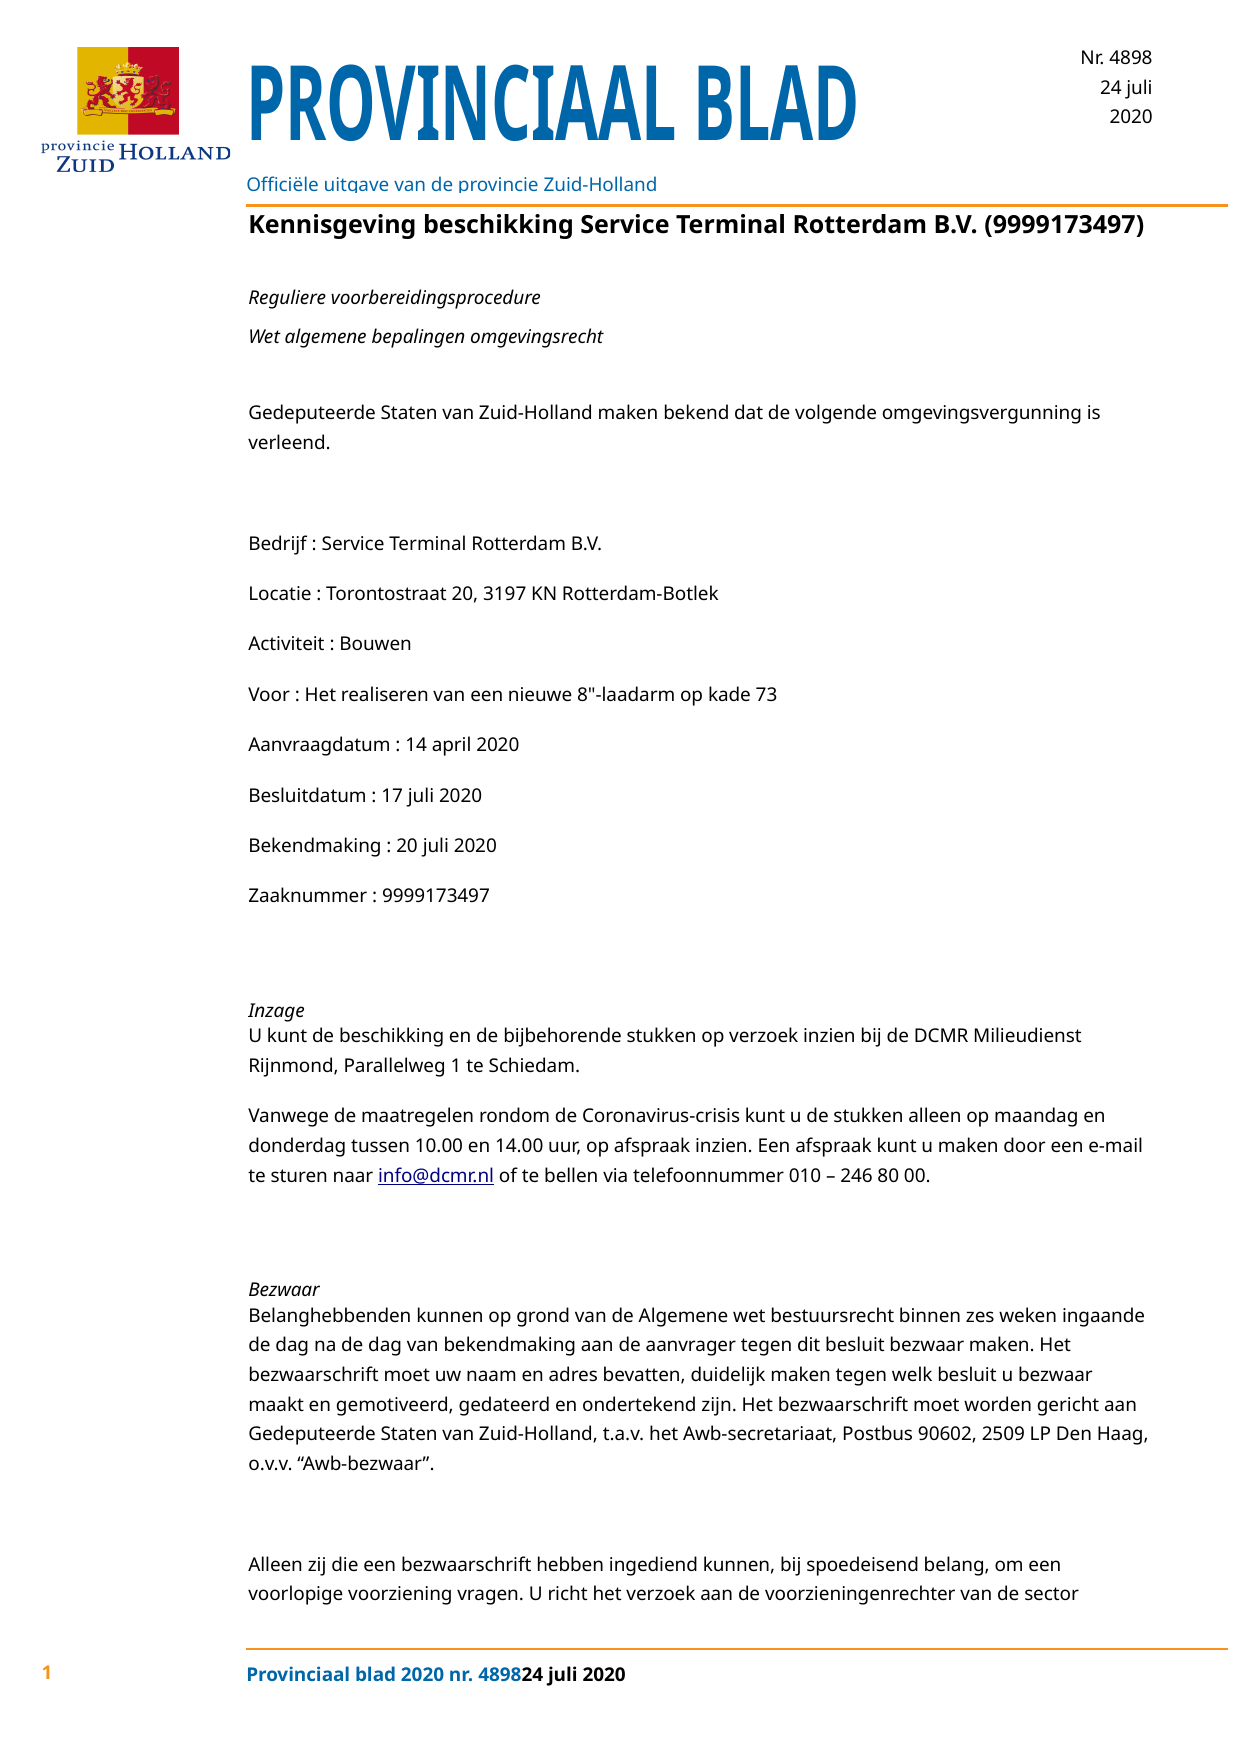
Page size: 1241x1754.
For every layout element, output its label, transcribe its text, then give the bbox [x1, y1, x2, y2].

text Locatie : Torontostraat 20, 3197 KN Rotterdam-Botlek [248, 580, 1152, 606]
text Aanvraagdatum : 14 april 2020 [248, 731, 1152, 757]
text Vanwege de maatregelen rondom de Coronavirus-crisis kunt u de stukken alleen op maandag en donderdag tussen 10.00 en 14.00 uur, op afspraak inzien. Een afspraak kunt u maken door een e-mail te sturen naar info@dcmr.nl of te bellen via telefoonnummer 010 – 246 80 00. [248, 1103, 1152, 1188]
text Reguliere voorbereidingsprocedure [248, 284, 1152, 309]
text Bedrijf : Service Terminal Rotterdam B.V. [248, 530, 1152, 555]
text Voor : Het realiseren van een nieuwe 8"-laadarm op kade 73 [248, 681, 1152, 707]
text Kennisgeving beschikking Service Terminal Rotterdam B.V. (9999173497) [248, 207, 1152, 241]
text U kunt de beschikking en de bijbehorende stukken op verzoek inzien bij de DCMR Milieudienst Rijnmond, Parallelweg 1 te Schiedam. [248, 1023, 1152, 1078]
text Bezwaar [248, 1276, 1152, 1302]
text Inzage [248, 997, 1152, 1023]
text Gedeputeerde Staten van Zuid-Holland maken bekend dat de volgende omgevingsvergunning is verleend. [248, 399, 1152, 454]
text Wet algemene bepalingen omgevingsrecht [248, 323, 1152, 349]
text Activiteit : Bouwen [248, 631, 1152, 656]
text Belanghebbenden kunnen op grond van de Algemene wet bestuursrecht binnen zes weken ingaande de dag na de dag van bekendmaking aan de aanvrager tegen dit besluit bezwaar maken. Het bezwaarschrift moet uw naam en adres bevatten, duidelijk maken tegen welk besluit u bezwaar maakt en gemotiveerd, gedateerd en ondertekend zijn. Het bezwaarschrift moet worden gericht aan Gedeputeerde Staten van Zuid-Holland, t.a.v. het Awb-secretariaat, Postbus 90602, 2509 LP Den Haag, o.v.v. “Awb-bezwaar”. [248, 1302, 1152, 1476]
text Bekendmaking : 20 juli 2020 [248, 832, 1152, 858]
text Zaaknummer : 9999173497 [248, 883, 1152, 908]
text Alleen zij die een bezwaarschrift hebben ingediend kunnen, bij spoedeisend belang, om een voorlopige voorziening vragen. U richt het verzoek aan de voorzieningenrechter van de sector [248, 1551, 1152, 1606]
text Besluitdatum : 17 juli 2020 [248, 782, 1152, 807]
picture [41, 47, 231, 172]
